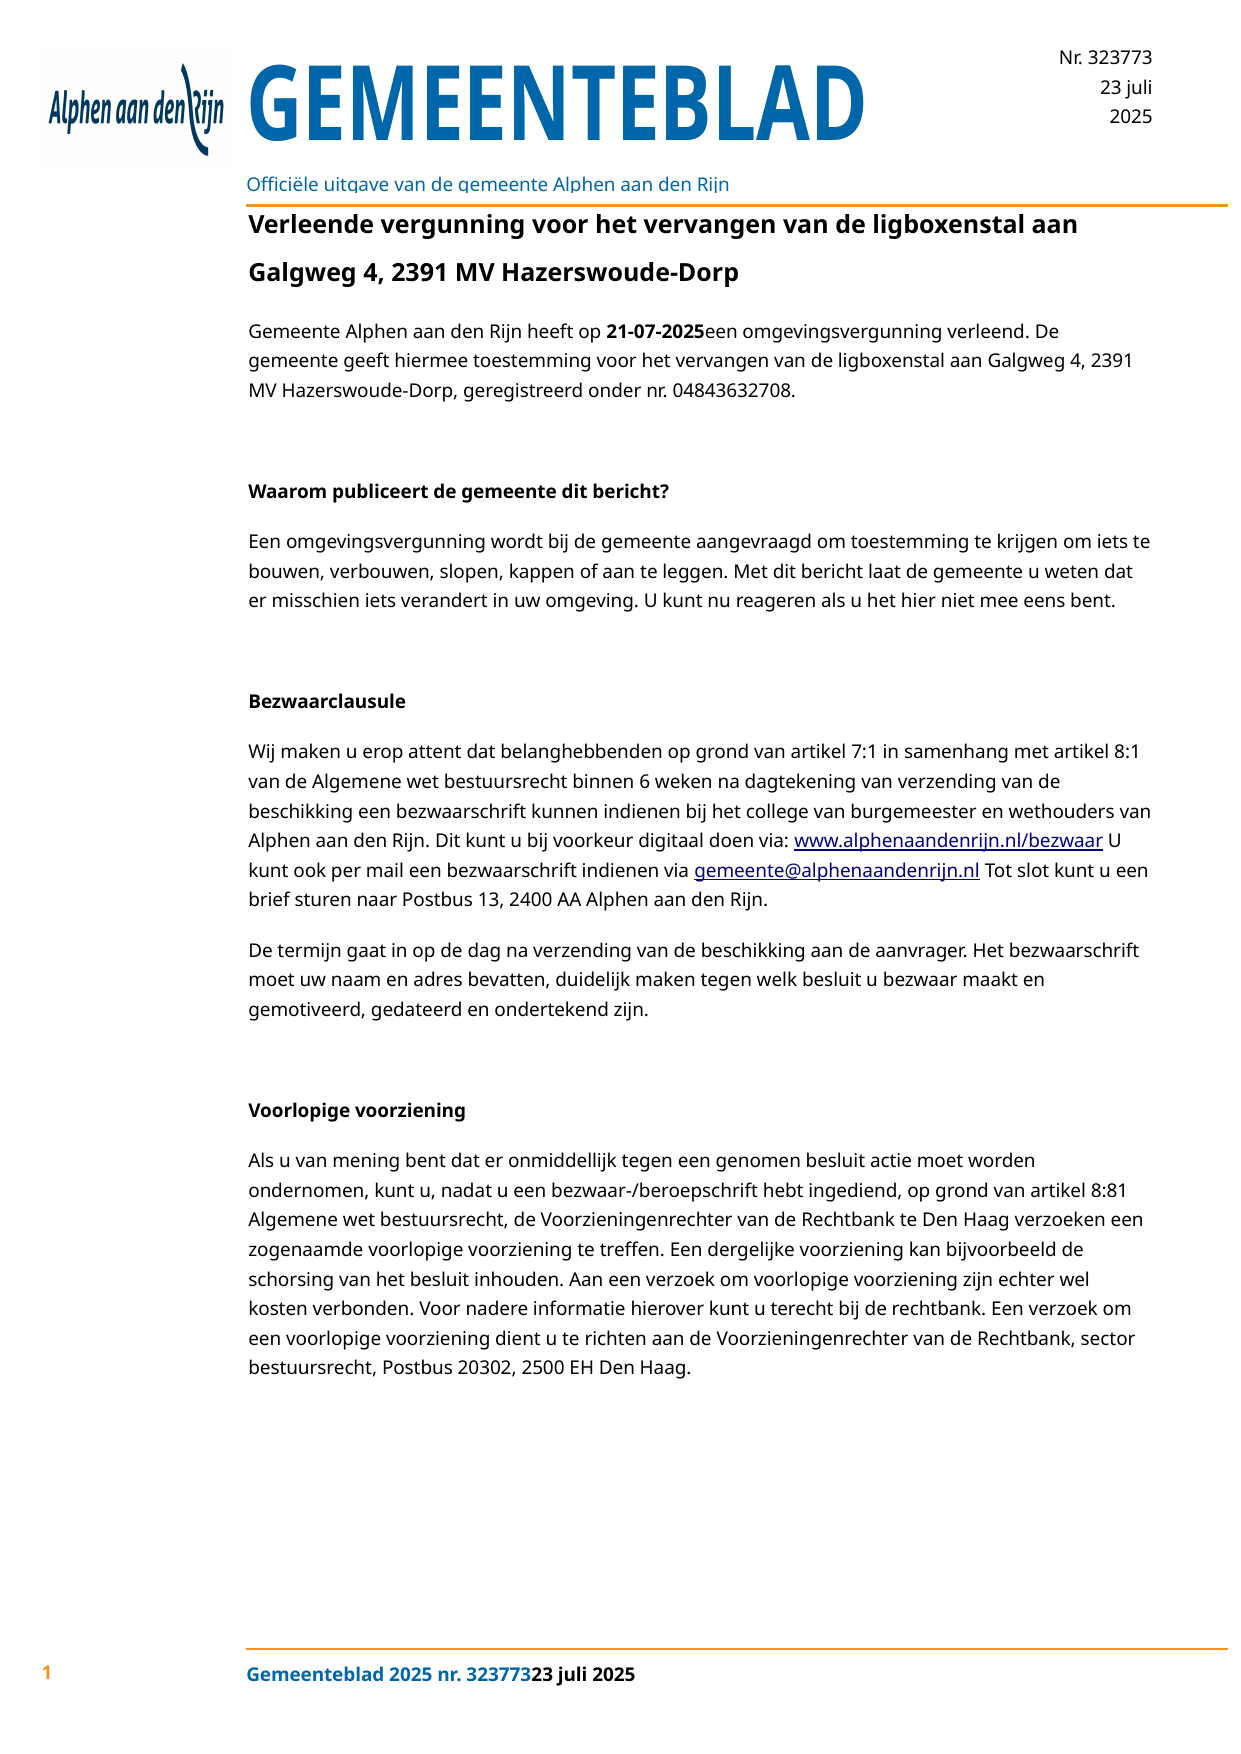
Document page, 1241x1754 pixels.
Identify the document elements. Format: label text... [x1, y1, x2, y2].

text Waarom publiceert de gemeente dit bericht? [248, 478, 1152, 504]
text Voorlopige voorziening [248, 1097, 1152, 1123]
text Bezwaarclausule [248, 688, 1152, 714]
text Verleende vergunning voor het vervangen van de ligboxenstal aan Galgweg 4, 2391 MV Hazerswoude-Dorp [248, 207, 1152, 288]
text Een omgevingsvergunning wordt bij de gemeente aangevraagd om toestemming te krijgen om iets te bouwen, verbouwen, slopen, kappen of aan te leggen. Met dit bericht laat de gemeente u weten dat er misschien iets verandert in uw omgeving. U kunt nu reageren als u het hier niet mee eens bent. [248, 528, 1152, 613]
text Gemeente Alphen aan den Rijn heeft op 21-07-2025een omgevingsvergunning verleend. De gemeente geeft hiermee toestemming voor het vervangen van de ligboxenstal aan Galgweg 4, 2391 MV Hazerswoude-Dorp, geregistreerd onder nr. 04843632708. [248, 318, 1152, 403]
text Als u van mening bent dat er onmiddellijk tegen een genomen besluit actie moet worden ondernomen, kunt u, nadat u een bezwaar-/beroepschrift hebt ingediend, op grond van artikel 8:81 Algemene wet bestuursrecht, de Voorzieningenrechter van de Rechtbank te Den Haag verzoeken een zogenaamde voorlopige voorziening te treffen. Een dergelijke voorziening kan bijvoorbeeld de schorsing van het besluit inhouden. Aan een verzoek om voorlopige voorziening zijn echter wel kosten verbonden. Voor nadere informatie hierover kunt u terecht bij de rechtbank. Een verzoek om een voorlopige voorziening dient u te richten aan de Voorzieningenrechter van de Rechtbank, sector bestuursrecht, Postbus 20302, 2500 EH Den Haag. [248, 1147, 1152, 1380]
picture [41, 47, 231, 172]
text Wij maken u erop attent dat belanghebbenden op grond van artikel 7:1 in samenhang met artikel 8:1 van de Algemene wet bestuursrecht binnen 6 weken na dagtekening van verzending van de beschikking een bezwaarschrift kunnen indienen bij het college van burgemeester en wethouders van Alphen aan den Rijn. Dit kunt u bij voorkeur digitaal doen via: www.alphenaandenrijn.nl/bezwaar U kunt ook per mail een bezwaarschrift indienen via gemeente@alphenaandenrijn.nl Tot slot kunt u een brief sturen naar Postbus 13, 2400 AA Alphen aan den Rijn. [248, 739, 1152, 912]
text De termijn gaat in op de dag na verzending van de beschikking aan de aanvrager. Het bezwaarschrift moet uw naam en adres bevatten, duidelijk maken tegen welk besluit u bezwaar maakt en gemotiveerd, gedateerd en ondertekend zijn. [248, 937, 1152, 1022]
